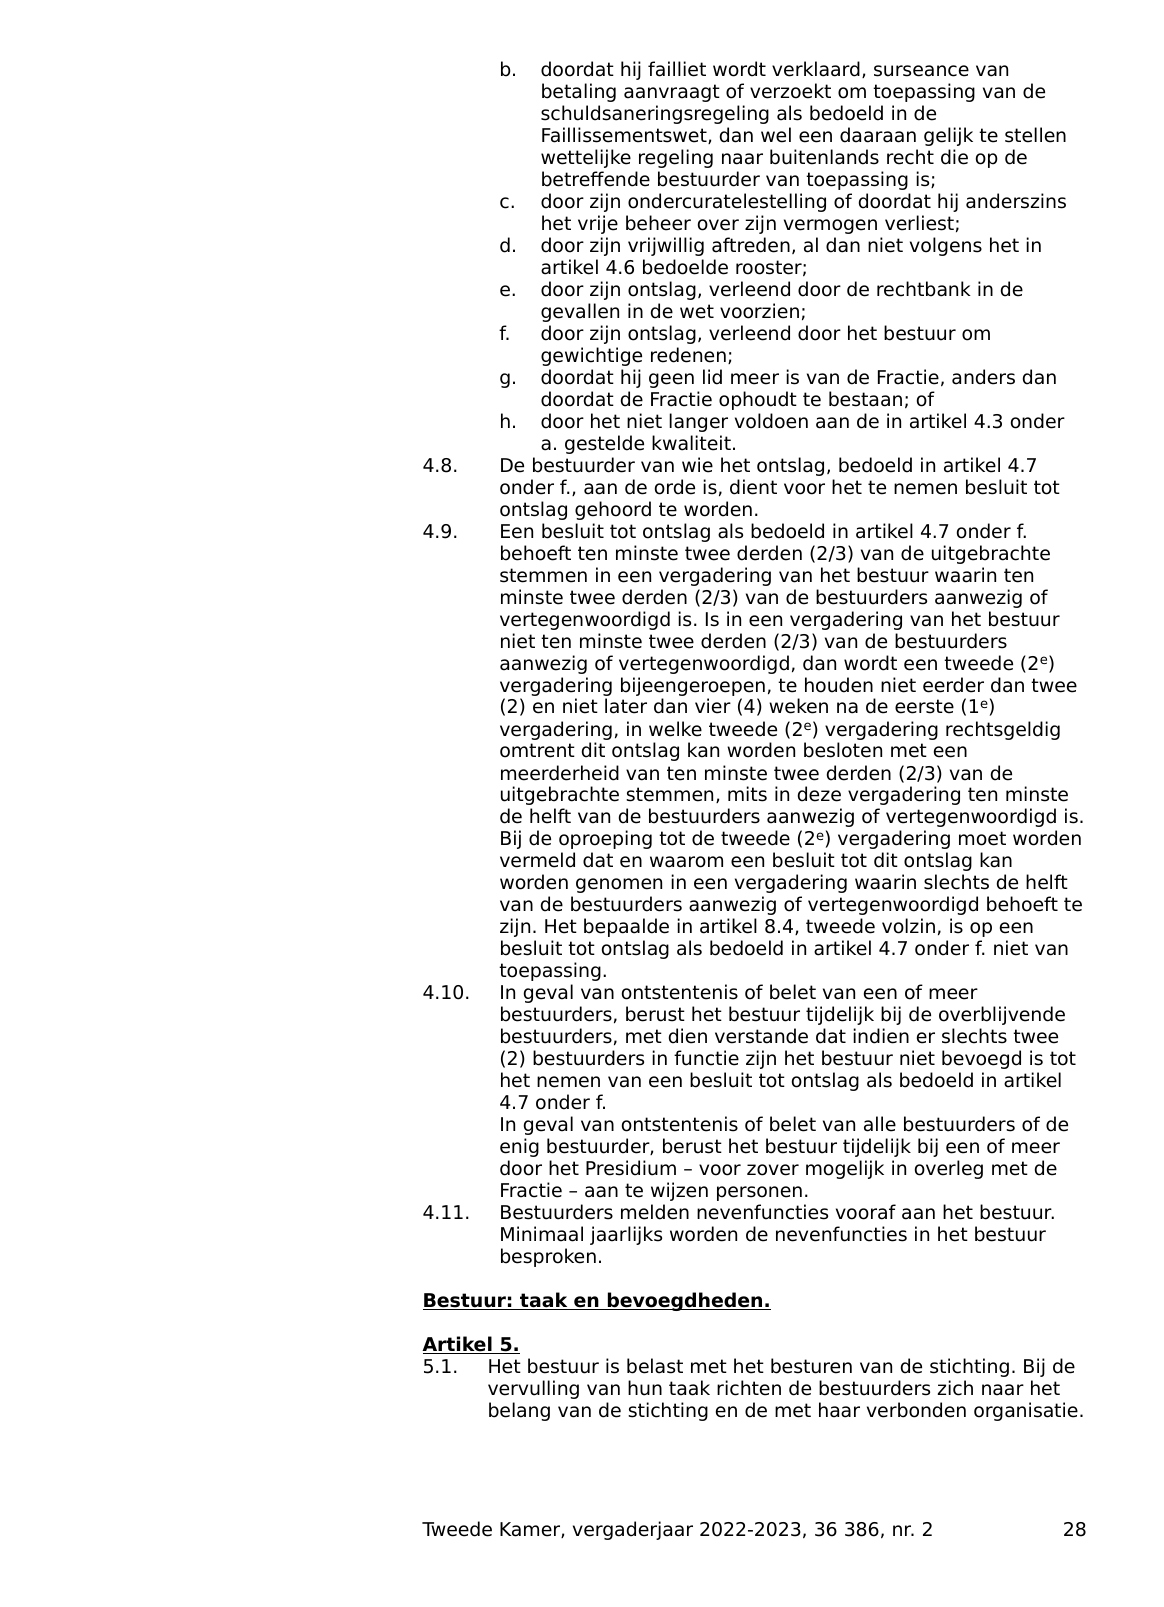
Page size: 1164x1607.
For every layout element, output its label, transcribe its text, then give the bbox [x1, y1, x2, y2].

text 5.1. Het bestuur is belast met het besturen van de stichting. Bij de vervulling van hun taak richten de bestuurders zich naar het belang van de stichting en de met haar verbonden organisatie. [422, 1356, 1087, 1422]
text 4.11. Bestuurders melden nevenfuncties vooraf aan het bestuur. Minimaal jaarlijks worden de nevenfuncties in het bestuur besproken. [422, 1202, 1087, 1268]
text d. door zijn vrijwillig aftreden, al dan niet volgens het in artikel 4.6 bedoelde rooster; [499, 235, 1087, 279]
text 4.8. De bestuurder van wie het ontslag, bedoeld in artikel 4.7 onder f., aan de orde is, dient voor het te nemen besluit tot ontslag gehoord te worden. [422, 455, 1087, 521]
text 4.10. In geval van ontstentenis of belet van een of meer bestuurders, berust het bestuur tijdelijk bij de overblijvende bestuurders, met dien verstande dat indien er slechts twee (2) bestuurders in functie zijn het bestuur niet bevoegd is tot het nemen van een besluit tot ontslag als bedoeld in artikel 4.7 onder f. [422, 982, 1087, 1114]
text c. door zijn ondercuratelestelling of doordat hij anderszins het vrije beheer over zijn vermogen verliest; [499, 191, 1087, 235]
text g. doordat hij geen lid meer is van de Fractie, anders dan doordat de Fractie ophoudt te bestaan; of [499, 367, 1087, 411]
text b. doordat hij failliet wordt verklaard, surseance van betaling aanvraagt of verzoekt om toepassing van de schuldsaneringsregeling als bedoeld in de Faillissementswet, dan wel een daaraan gelijk te stellen wettelijke regeling naar buitenlands recht die op de betreffende bestuurder van toepassing is; [499, 59, 1087, 191]
text 4.9. Een besluit tot ontslag als bedoeld in artikel 4.7 onder f. behoeft ten minste twee derden (2/3) van de uitgebrachte stemmen in een vergadering van het bestuur waarin ten minste twee derden (2/3) van de bestuurders aanwezig of vertegenwoordigd is. Is in een vergadering van het bestuur niet ten minste twee derden (2/3) van de bestuurders aanwezig of vertegenwoordigd, dan wordt een tweede (2e) vergadering bijeengeroepen, te houden niet eerder dan twee (2) en niet later dan vier (4) weken na de eerste (1e) vergadering, in welke tweede (2e) vergadering rechtsgeldig omtrent dit ontslag kan worden besloten met een meerderheid van ten minste twee derden (2/3) van de uitgebrachte stemmen, mits in deze vergadering ten minste de helft van de bestuurders aanwezig of vertegenwoordigd is. Bij de oproeping tot de tweede (2e) vergadering moet worden vermeld dat en waarom een besluit tot dit ontslag kan worden genomen in een vergadering waarin slechts de helft van de bestuurders aanwezig of vertegenwoordigd behoeft te zijn. Het bepaalde in artikel 8.4, tweede volzin, is op een besluit tot ontslag als bedoeld in artikel 4.7 onder f. niet van toepassing. [422, 521, 1087, 982]
text h. door het niet langer voldoen aan de in artikel 4.3 onder a. gestelde kwaliteit. [499, 411, 1087, 455]
text In geval van ontstentenis of belet van alle bestuurders of de enig bestuurder, berust het bestuur tijdelijk bij een of meer door het Presidium – voor zover mogelijk in overleg met de Fractie – aan te wijzen personen. [499, 1114, 1087, 1202]
subtitle Artikel 5. [422, 1334, 1087, 1356]
text e. door zijn ontslag, verleend door de rechtbank in de gevallen in de wet voorzien; [499, 279, 1087, 323]
subtitle Bestuur: taak en bevoegdheden. [422, 1290, 1087, 1312]
text f. door zijn ontslag, verleend door het bestuur om gewichtige redenen; [499, 323, 1087, 367]
